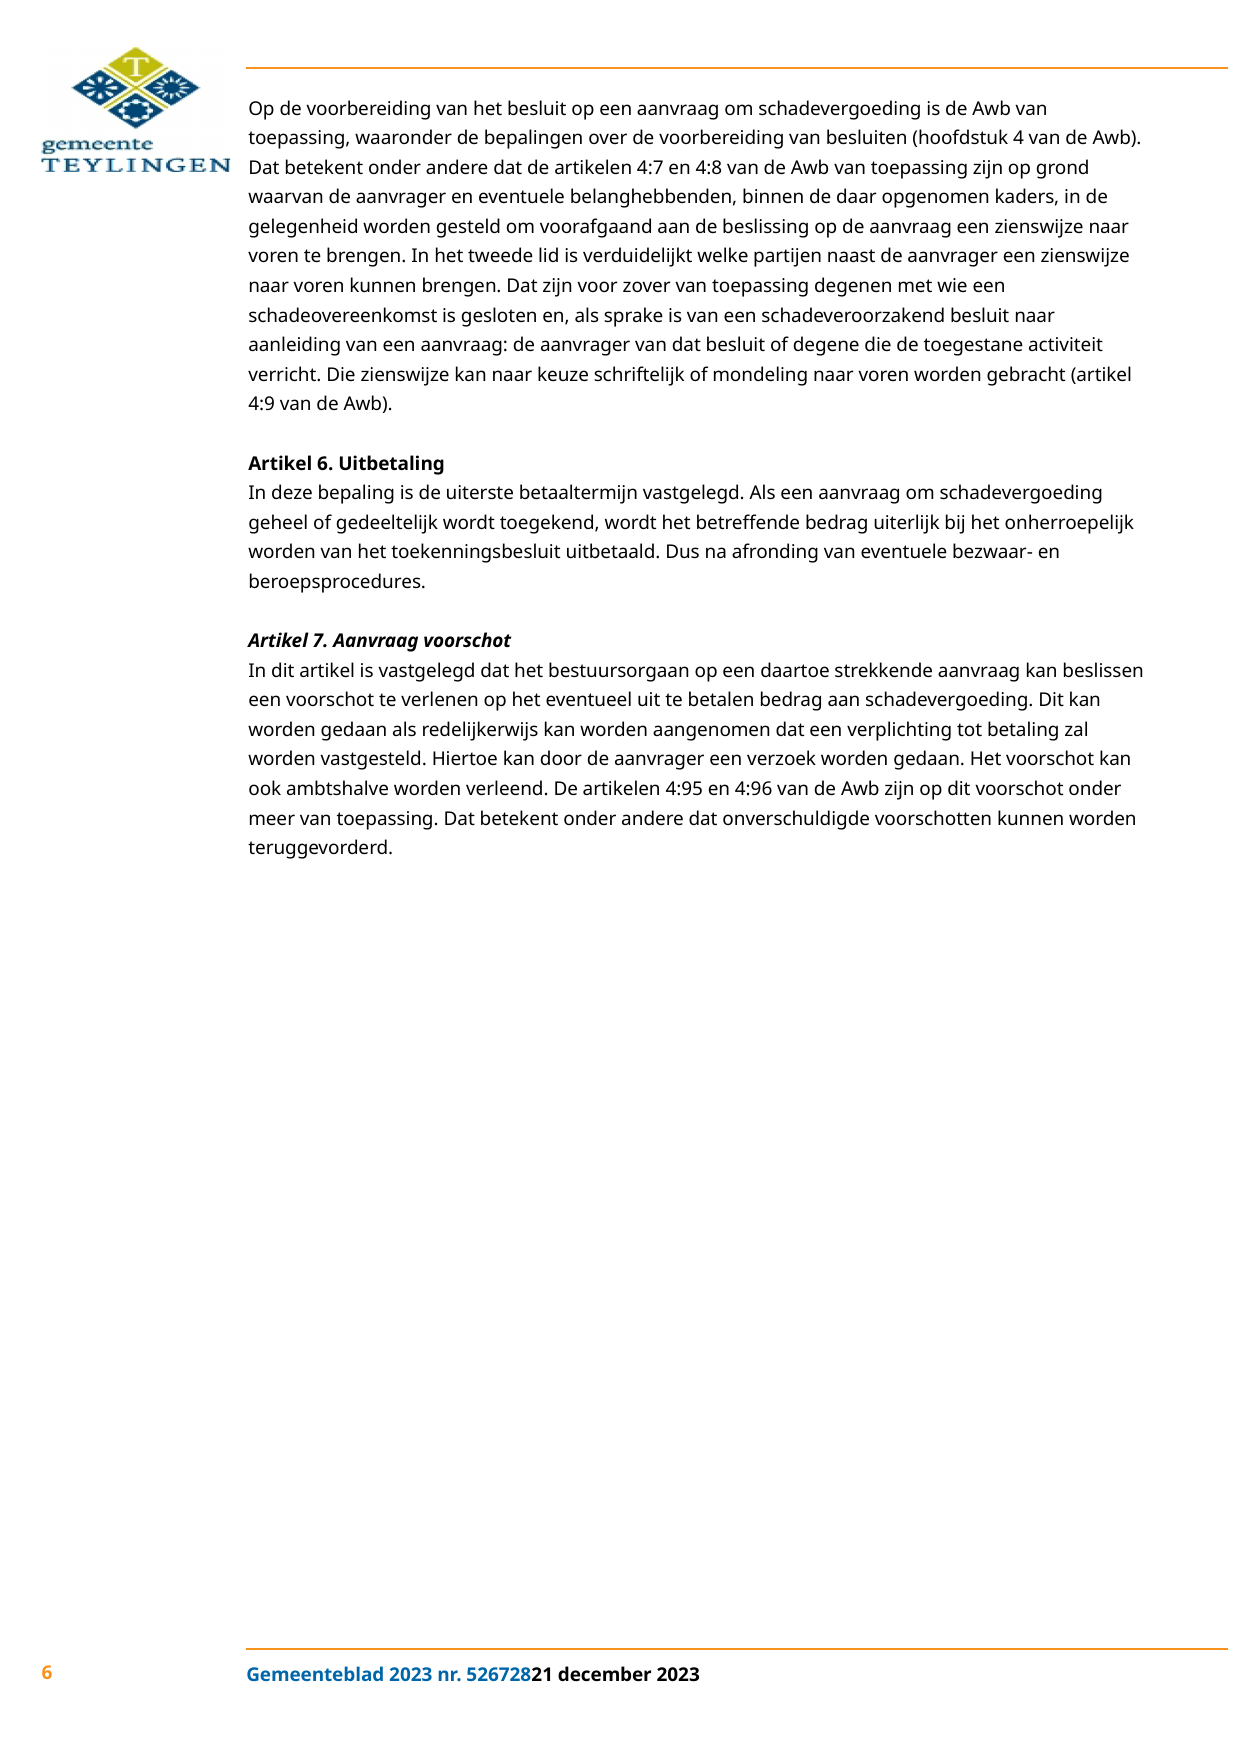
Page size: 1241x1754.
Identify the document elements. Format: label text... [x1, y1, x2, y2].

text Artikel 6. Uitbetaling [248, 450, 1152, 476]
text Artikel 7. Aanvraag voorschot [248, 627, 1152, 653]
picture [41, 47, 231, 172]
text Op de voorbereiding van het besluit op een aanvraag om schadevergoeding is de Awb van toepassing, waaronder de bepalingen over de voorbereiding van besluiten (hoofdstuk 4 van de Awb). Dat betekent onder andere dat de artikelen 4:7 en 4:8 van de Awb van toepassing zijn op grond waarvan de aanvrager en eventuele belanghebbenden, binnen de daar opgenomen kaders, in de gelegenheid worden gesteld om voorafgaand aan de beslissing op de aanvraag een zienswijze naar voren te brengen. In het tweede lid is verduidelijkt welke partijen naast de aanvrager een zienswijze naar voren kunnen brengen. Dat zijn voor zover van toepassing degenen met wie een schadeovereenkomst is gesloten en, als sprake is van een schadeveroorzakend besluit naar aanleiding van een aanvraag: de aanvrager van dat besluit of degene die de toegestane activiteit verricht. Die zienswijze kan naar keuze schriftelijk of mondeling naar voren worden gebracht (artikel 4:9 van de Awb). [248, 95, 1152, 416]
text In deze bepaling is de uiterste betaaltermijn vastgelegd. Als een aanvraag om schadevergoeding geheel of gedeeltelijk wordt toegekend, wordt het betreffende bedrag uiterlijk bij het onherroepelijk worden van het toekenningsbesluit uitbetaald. Dus na afronding van eventuele bezwaar- en beroepsprocedures. [248, 479, 1152, 594]
text In dit artikel is vastgelegd dat het bestuursorgaan op een daartoe strekkende aanvraag kan beslissen een voorschot te verlenen op het eventueel uit te betalen bedrag aan schadevergoeding. Dit kan worden gedaan als redelijkerwijs kan worden aangenomen dat een verplichting tot betaling zal worden vastgesteld. Hiertoe kan door de aanvrager een verzoek worden gedaan. Het voorschot kan ook ambtshalve worden verleend. De artikelen 4:95 en 4:96 van de Awb zijn op dit voorschot onder meer van toepassing. Dat betekent onder andere dat onverschuldigde voorschotten kunnen worden teruggevorderd. [248, 657, 1152, 860]
